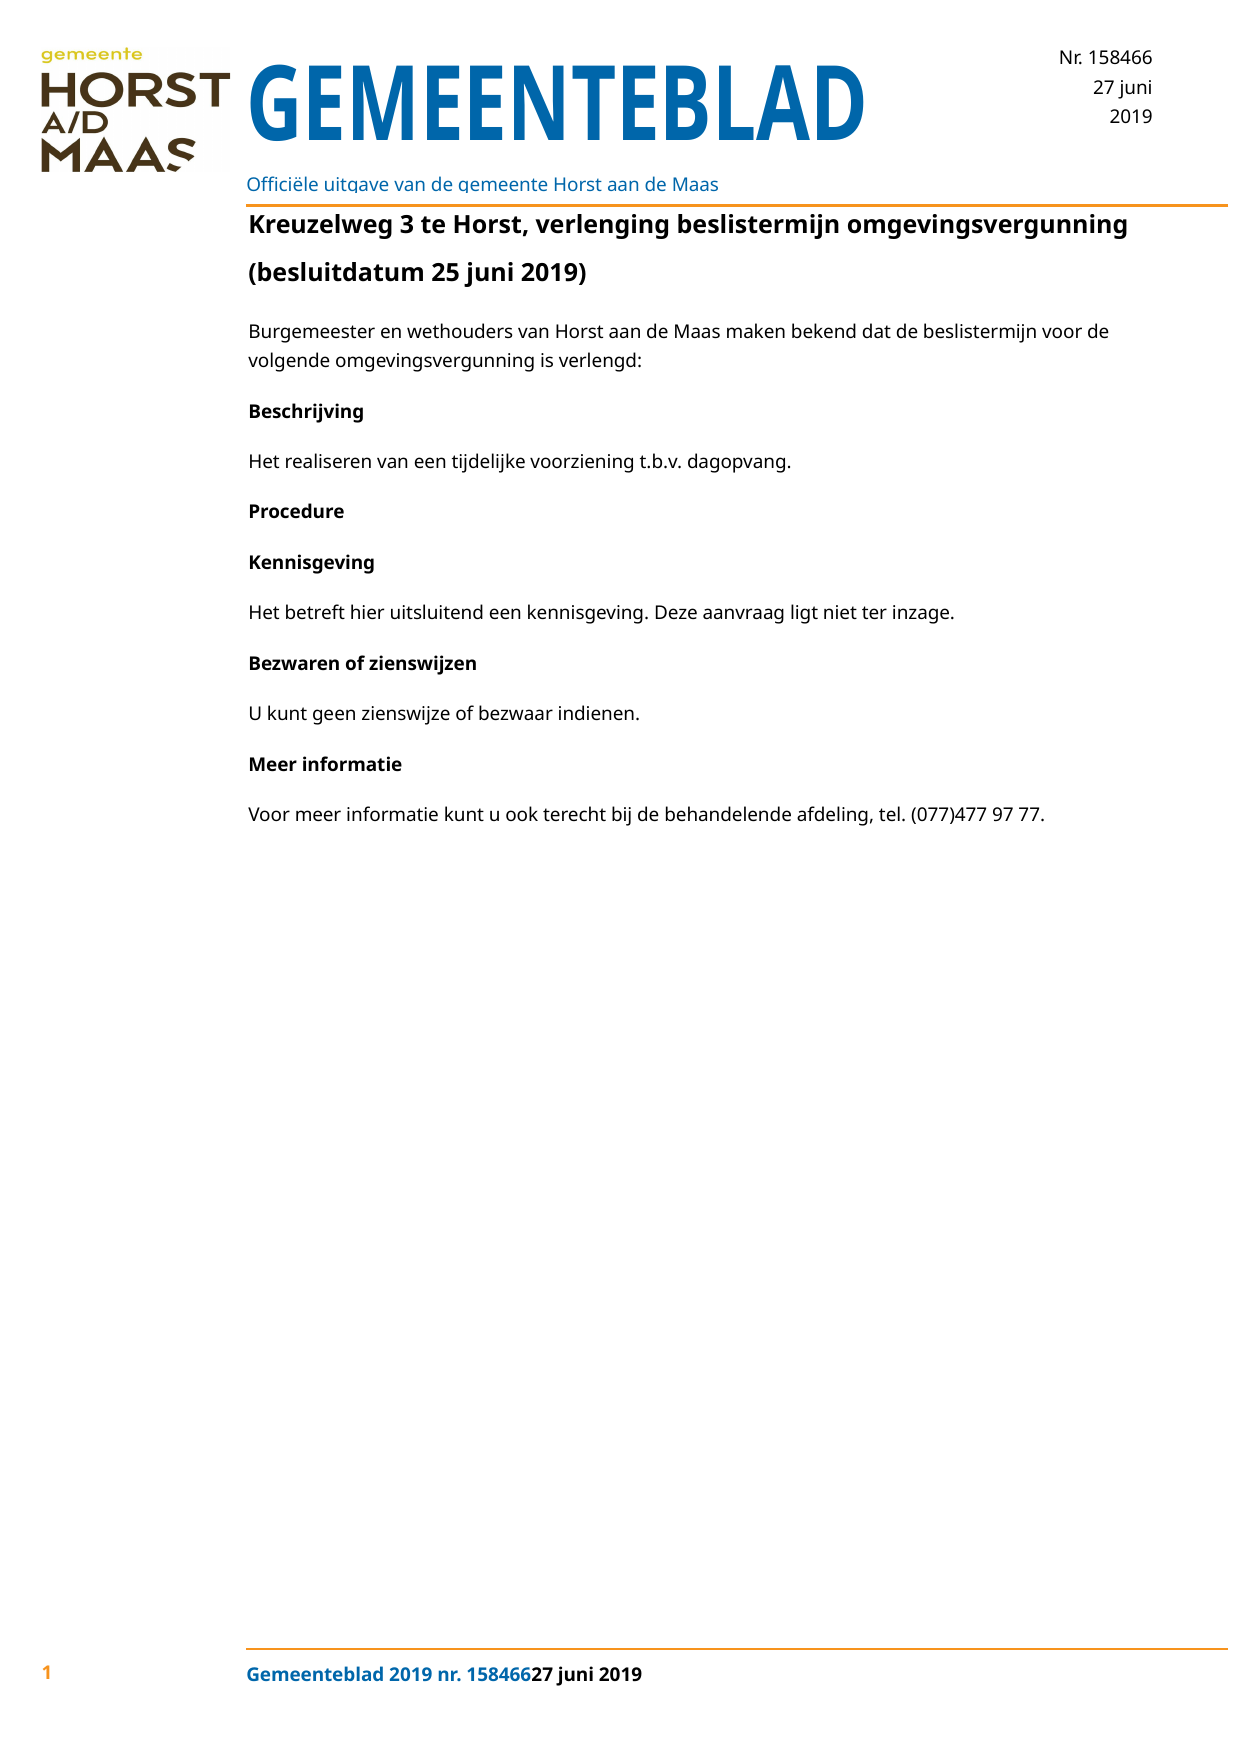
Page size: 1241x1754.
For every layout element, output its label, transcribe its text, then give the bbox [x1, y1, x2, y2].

text Meer informatie [248, 751, 1152, 777]
text Het betreft hier uitsluitend een kennisgeving. Deze aanvraag ligt niet ter inzage. [248, 599, 1152, 625]
text Kreuzelweg 3 te Horst, verlenging beslistermijn omgevingsvergunning (besluitdatum 25 juni 2019) [248, 207, 1152, 288]
text Beschrijving [248, 398, 1152, 424]
text Bezwaren of zienswijzen [248, 650, 1152, 676]
text Burgemeester en wethouders van Horst aan de Maas maken bekend dat de beslistermijn voor de volgende omgevingsvergunning is verlengd: [248, 318, 1152, 373]
text Voor meer informatie kunt u ook terecht bij de behandelende afdeling, tel. (077)477 97 77. [248, 801, 1152, 827]
text Het realiseren van een tijdelijke voorziening t.b.v. dagopvang. [248, 448, 1152, 474]
picture [41, 47, 231, 172]
text U kunt geen zienswijze of bezwaar indienen. [248, 700, 1152, 726]
text Procedure [248, 499, 1152, 524]
text Kennisgeving [248, 549, 1152, 575]
